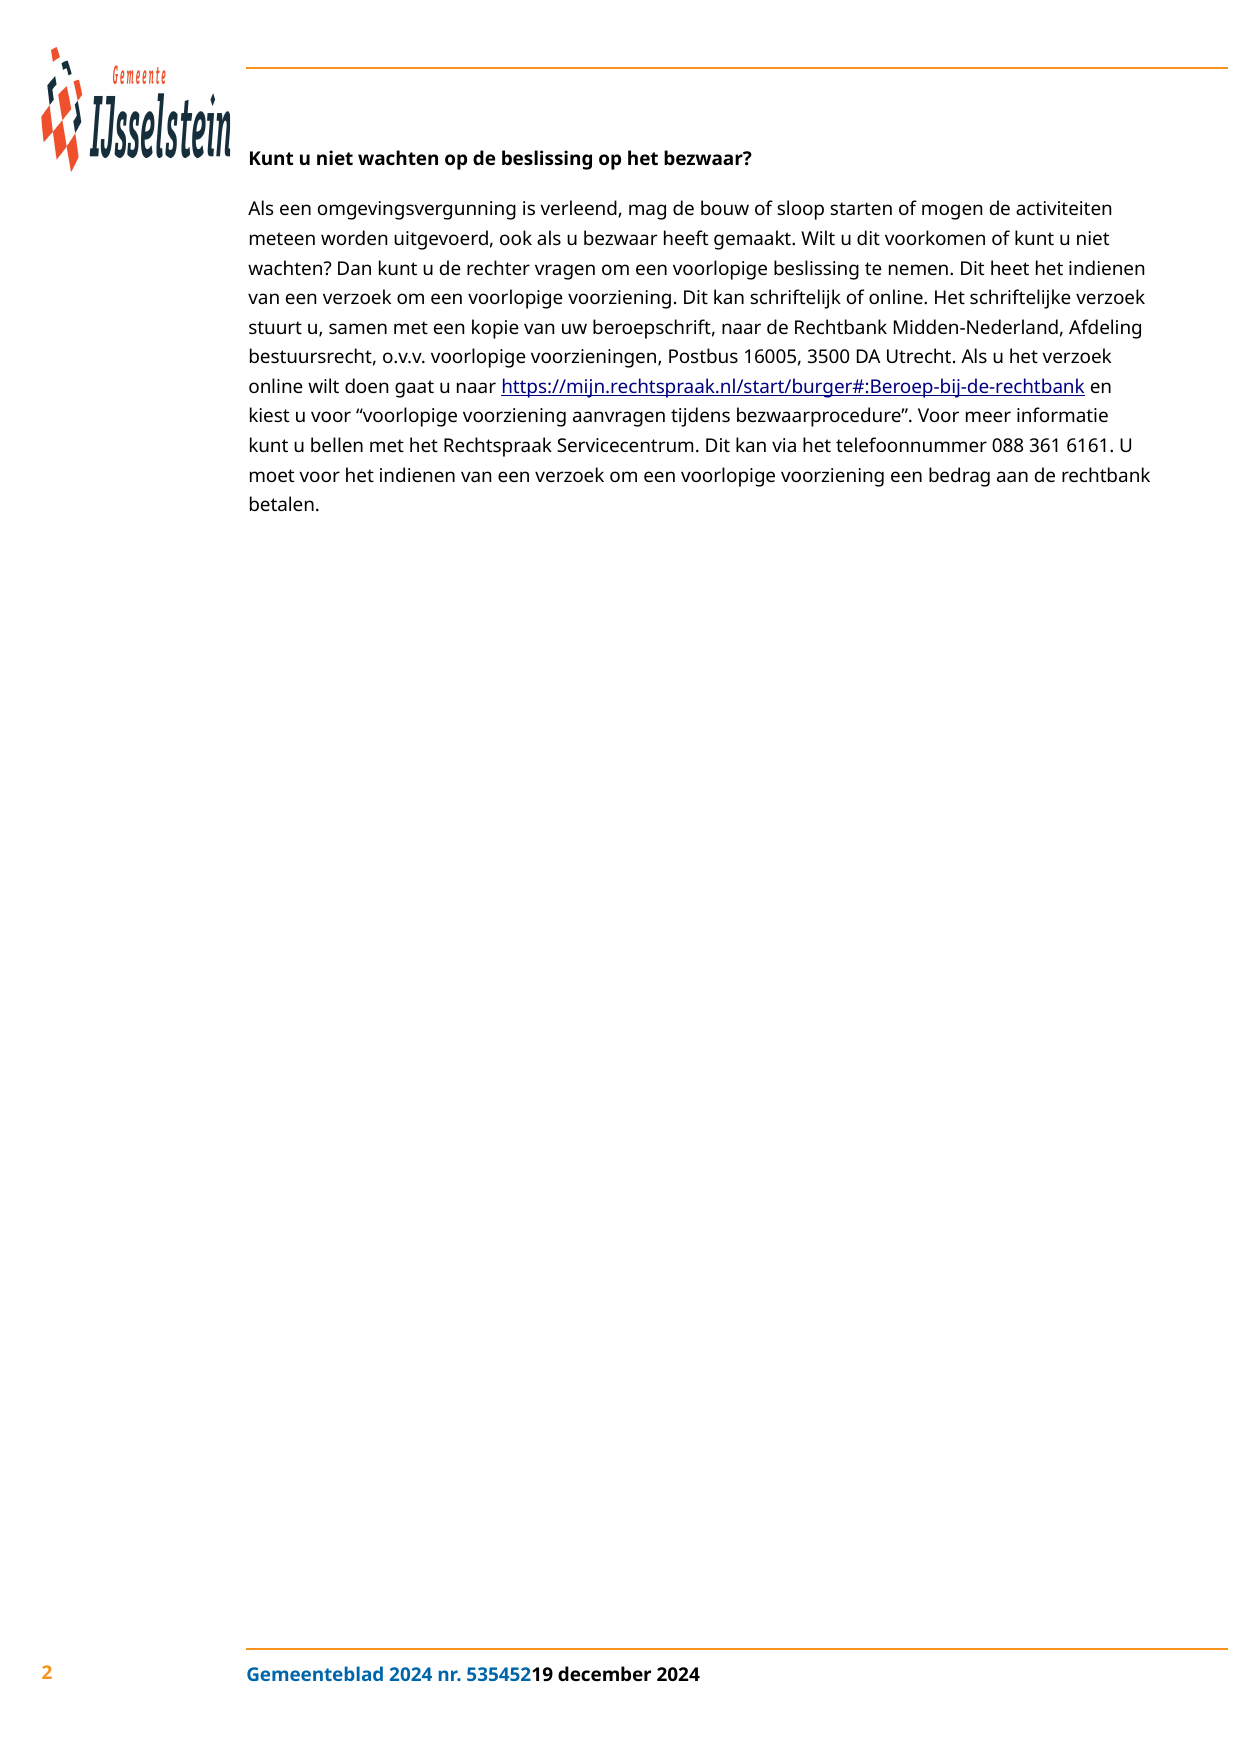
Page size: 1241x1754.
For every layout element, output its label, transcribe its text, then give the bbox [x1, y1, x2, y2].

text Als een omgevingsvergunning is verleend, mag de bouw of sloop starten of mogen de activiteiten meteen worden uitgevoerd, ook als u bezwaar heeft gemaakt. Wilt u dit voorkomen of kunt u niet wachten? Dan kunt u de rechter vragen om een voorlopige beslissing te nemen. Dit heet het indienen van een verzoek om een voorlopige voorziening. Dit kan schriftelijk of online. Het schriftelijke verzoek stuurt u, samen met een kopie van uw beroepschrift, naar de Rechtbank Midden-Nederland, Afdeling bestuursrecht, o.v.v. voorlopige voorzieningen, Postbus 16005, 3500 DA Utrecht. Als u het verzoek online wilt doen gaat u naar https://mijn.rechtspraak.nl/start/burger#:Beroep-bij-de-rechtbank en kiest u voor “voorlopige voorziening aanvragen tijdens bezwaarprocedure”. Voor meer informatie kunt u bellen met het Rechtspraak Servicecentrum. Dit kan via het telefoonnummer 088 361 6161. U moet voor het indienen van een verzoek om een voorlopige voorziening een bedrag aan de rechtbank betalen. [248, 196, 1152, 517]
picture [41, 47, 231, 172]
text Kunt u niet wachten op de beslissing op het bezwaar? [248, 145, 1152, 171]
